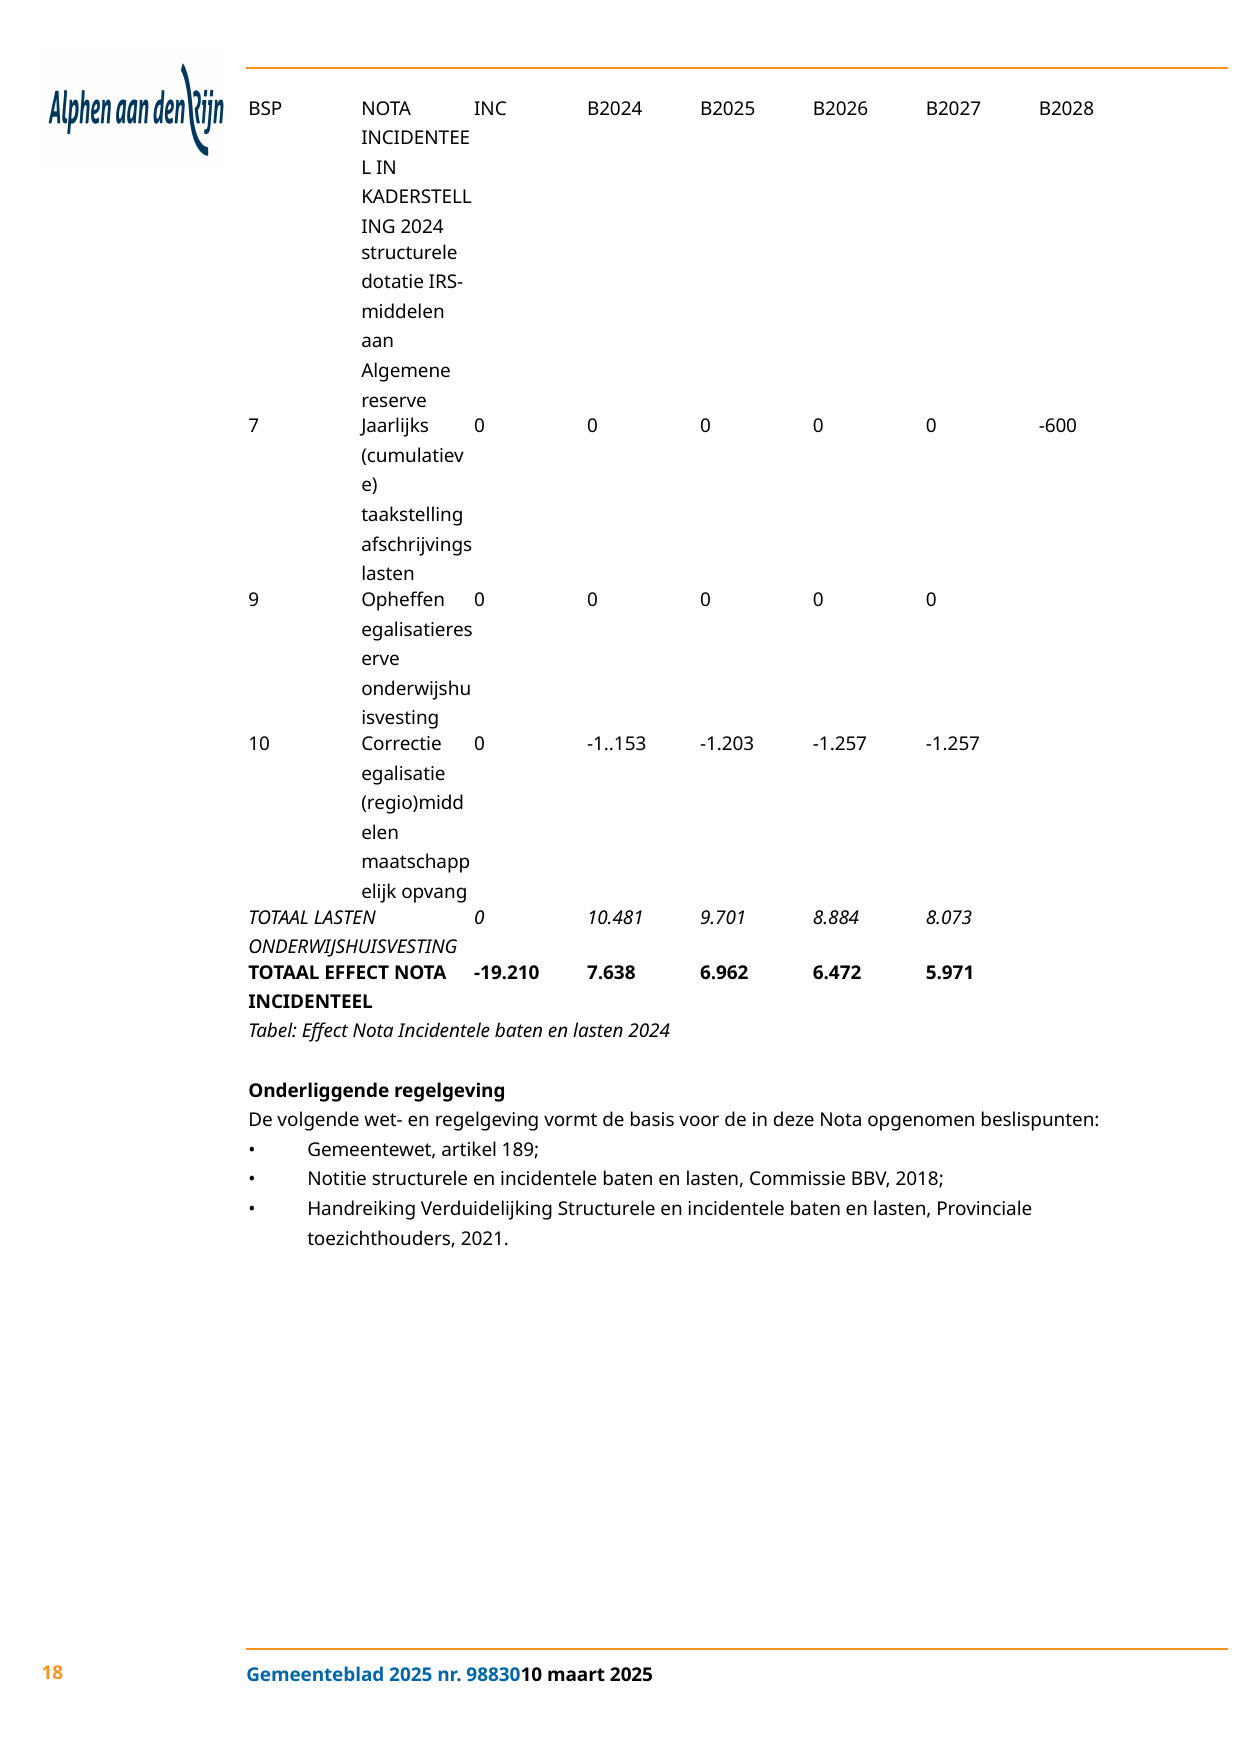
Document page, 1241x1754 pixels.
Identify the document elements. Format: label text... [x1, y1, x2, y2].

table_cell [1039, 904, 1152, 959]
table_cell -19.210 [474, 959, 587, 1014]
table_cell 0 [700, 413, 813, 586]
table_cell 5.971 [926, 959, 1038, 1014]
table_header BSP [248, 95, 361, 239]
table_cell 8.073 [926, 904, 1038, 959]
table_cell [1039, 586, 1152, 730]
table_cell 0 [813, 413, 926, 586]
table_cell [1039, 730, 1152, 904]
table_cell Correctie egalisatie (regio)middelen maatschappelijk opvang [361, 730, 474, 904]
text Tabel: Effect Nota Incidentele baten en lasten 2024 [248, 1018, 1152, 1043]
table_cell 7.638 [587, 959, 700, 1014]
text De volgende wet- en regelgeving vormt de basis voor de in deze Nota opgenomen beslispunten: [248, 1106, 1152, 1132]
table_cell 0 [926, 586, 1038, 730]
table_cell Opheffen egalisatiereserve onderwijshuisvesting [361, 586, 474, 730]
table_cell 10.481 [587, 904, 700, 959]
table_cell 0 [926, 413, 1038, 586]
table_cell 0 [587, 586, 700, 730]
table_cell 7 [248, 413, 361, 586]
table_cell 0 [700, 586, 813, 730]
table_cell 0 [587, 413, 700, 586]
table_cell -1.203 [700, 730, 813, 904]
table_cell 10 [248, 730, 361, 904]
table_header INC [474, 95, 587, 239]
table_cell -1..153 [587, 730, 700, 904]
table_cell 0 [474, 904, 587, 959]
table_cell -1.257 [813, 730, 926, 904]
table_cell 9 [248, 586, 361, 730]
table_header NOTA INCIDENTEEL IN KADERSTELLING 2024 [361, 95, 474, 239]
table_cell 6.962 [700, 959, 813, 1014]
table_cell 0 [474, 413, 587, 586]
table_cell 9.701 [700, 904, 813, 959]
table_header B2027 [926, 95, 1038, 239]
table_header B2025 [700, 95, 813, 239]
table_cell 0 [813, 586, 926, 730]
table_cell [1039, 239, 1152, 412]
picture [41, 47, 231, 172]
table_cell 0 [474, 730, 587, 904]
table_cell -600 [1039, 413, 1152, 586]
table_cell 8.884 [813, 904, 926, 959]
table_cell [926, 239, 1038, 412]
table_cell [700, 239, 813, 412]
table_cell structurele dotatie IRS-middelen aan Algemene reserve [361, 239, 474, 412]
list Handreiking Verduidelijking Structurele en incidentele baten en lasten, Provinciale toezichthouders, 2021. [248, 1195, 1152, 1251]
table_cell TOTAAL LASTEN ONDERWIJSHUISVESTING [248, 904, 474, 959]
table_header B2026 [813, 95, 926, 239]
table_cell 0 [474, 586, 587, 730]
table_cell TOTAAL EFFECT NOTA INCIDENTEEL [248, 959, 474, 1014]
table_cell [813, 239, 926, 412]
table_cell -1.257 [926, 730, 1038, 904]
table_cell 6.472 [813, 959, 926, 1014]
table_cell Jaarlijks (cumulatieve) taakstelling afschrijvingslasten [361, 413, 474, 586]
table_header B2024 [587, 95, 700, 239]
table_cell [248, 239, 361, 412]
table_cell [474, 239, 587, 412]
table_cell [1039, 959, 1152, 1014]
text Onderliggende regelgeving [248, 1077, 1152, 1103]
table_cell [587, 239, 700, 412]
list Notitie structurele en incidentele baten en lasten, Commissie BBV, 2018; [248, 1166, 1152, 1191]
table_header B2028 [1039, 95, 1152, 239]
list Gemeentewet, artikel 189; [248, 1136, 1152, 1162]
